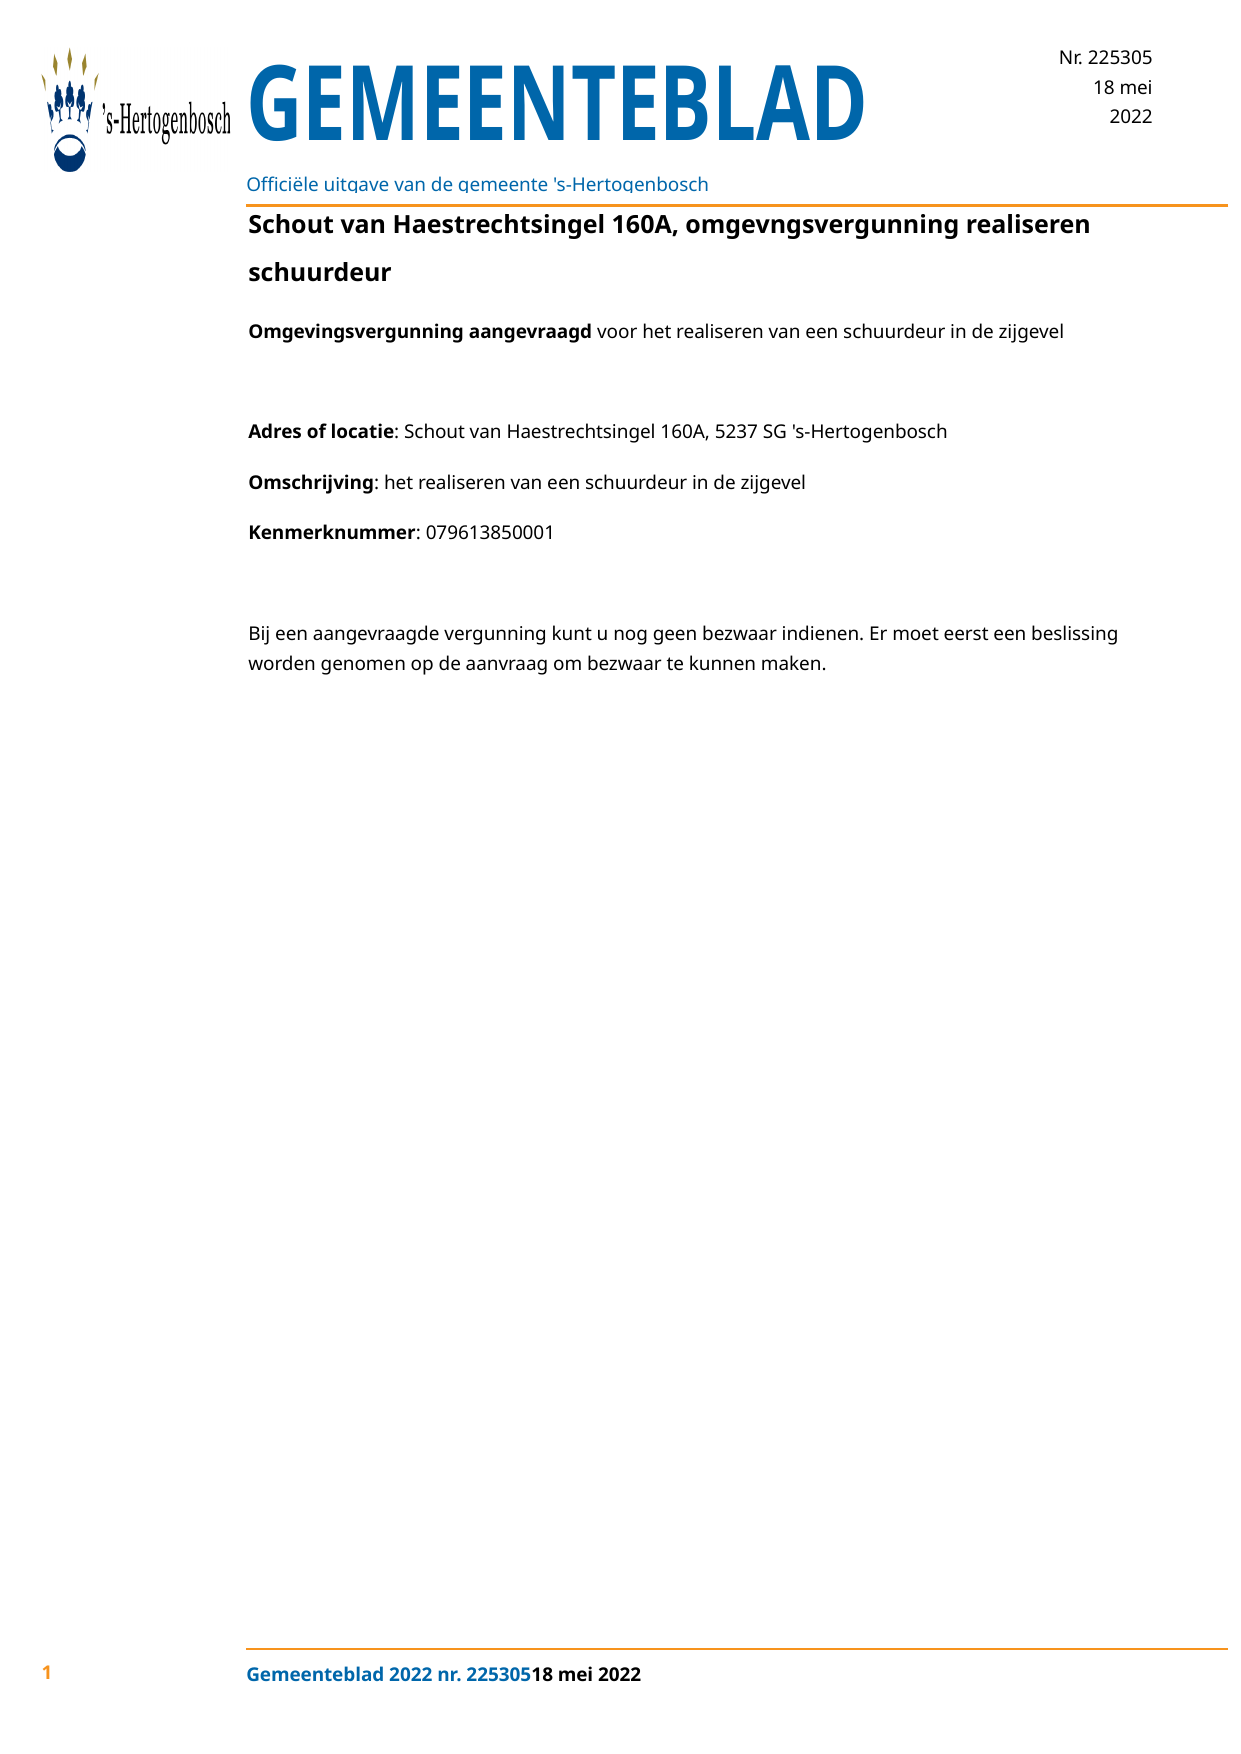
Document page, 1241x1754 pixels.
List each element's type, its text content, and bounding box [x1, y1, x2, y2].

text Bij een aangevraagde vergunning kunt u nog geen bezwaar indienen. Er moet eerst een beslissing worden genomen op de aanvraag om bezwaar te kunnen maken. [248, 620, 1152, 676]
text Kenmerknummer: 079613850001 [248, 519, 1152, 545]
picture [41, 47, 231, 172]
text Omgevingsvergunning aangevraagd voor het realiseren van een schuurdeur in de zijgevel [248, 318, 1152, 344]
text Omschrijving: het realiseren van een schuurdeur in de zijgevel [248, 469, 1152, 495]
text Adres of locatie: Schout van Haestrechtsingel 160A, 5237 SG 's-Hertogenbosch [248, 419, 1152, 444]
text Schout van Haestrechtsingel 160A, omgevngsvergunning realiseren schuurdeur [248, 207, 1152, 288]
